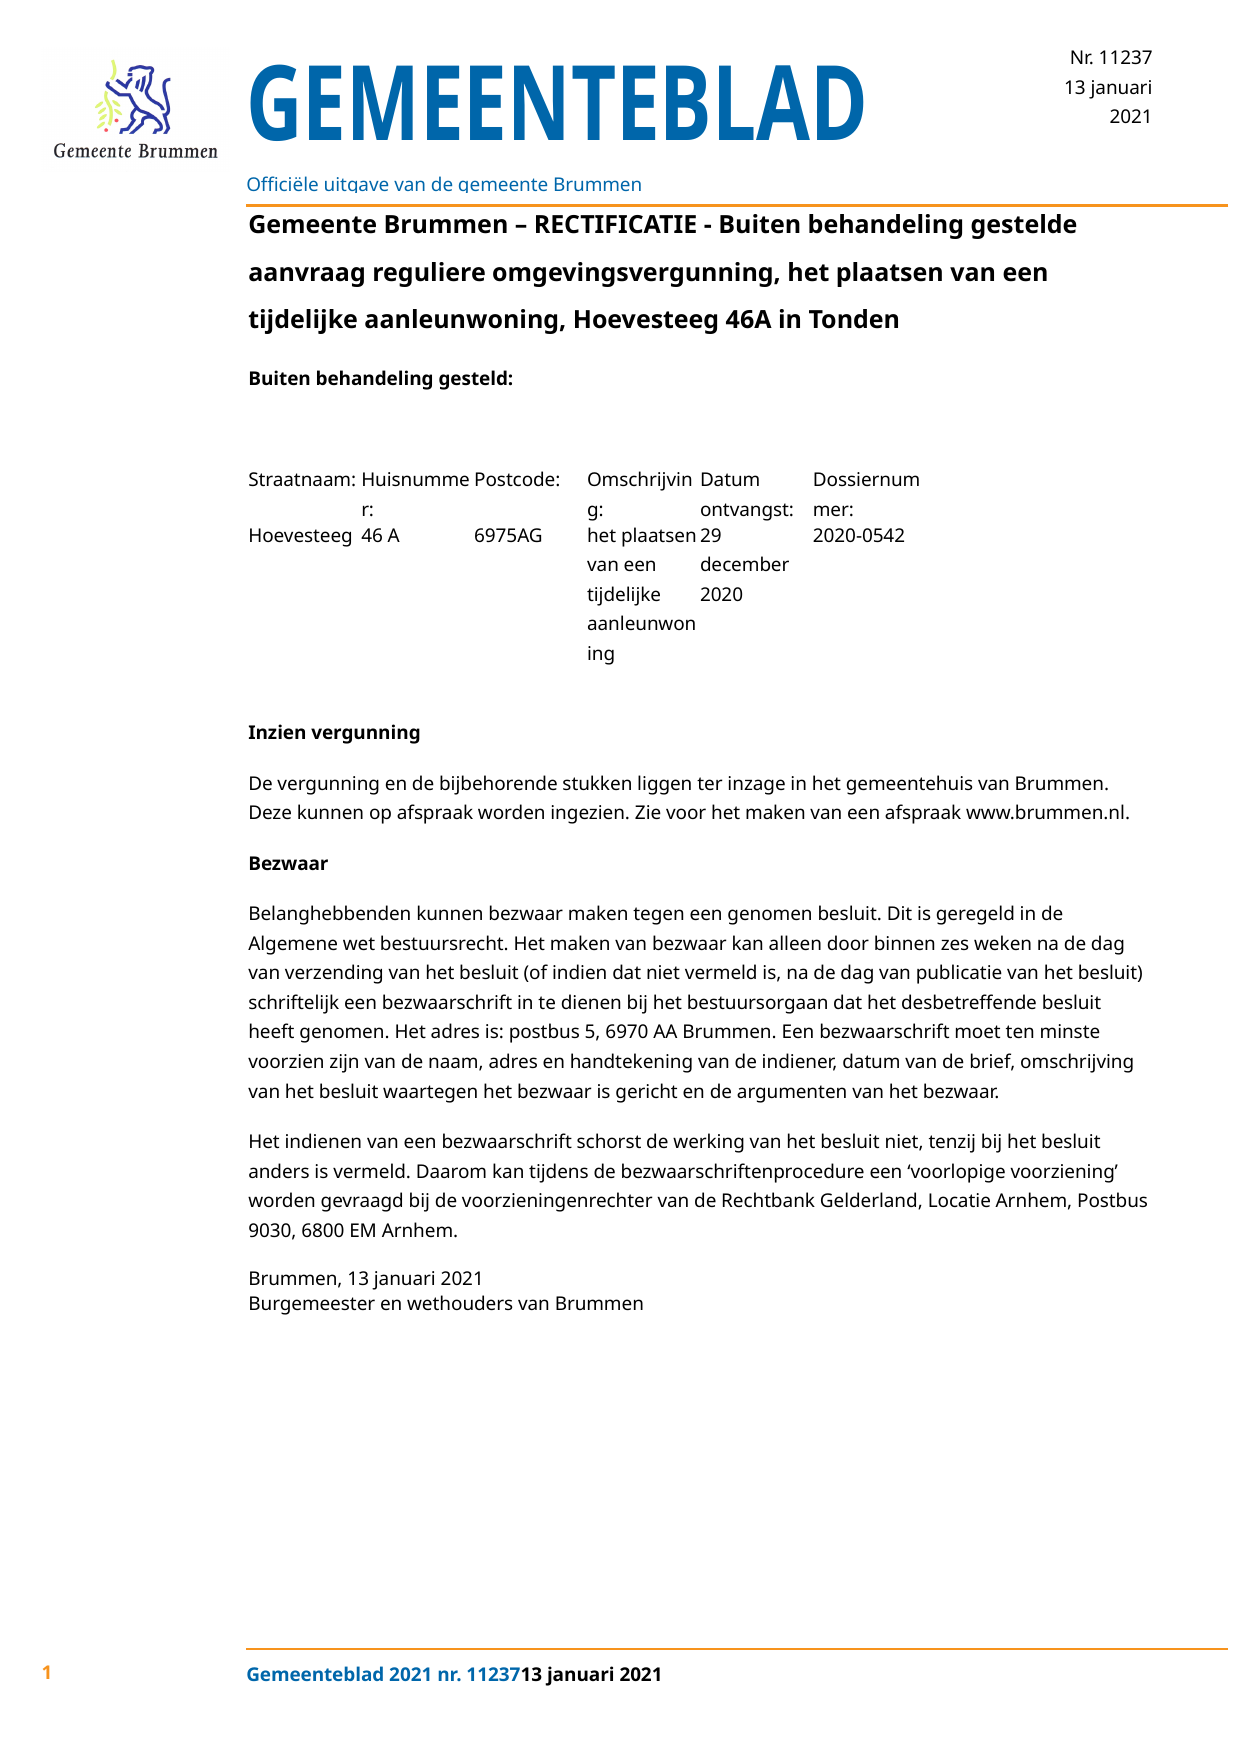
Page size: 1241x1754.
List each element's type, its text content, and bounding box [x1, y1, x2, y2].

text Bezwaar [248, 850, 1152, 876]
text Burgemeester en wethouders van Brummen [248, 1291, 1152, 1316]
table_cell 2020-0542 [813, 522, 926, 666]
table_cell 46 A [361, 522, 474, 666]
table_header Datum ontvangst: [700, 466, 813, 522]
table_cell [926, 522, 1038, 666]
text Belanghebbenden kunnen bezwaar maken tegen een genomen besluit. Dit is geregeld in de Algemene wet bestuursrecht. Het maken van bezwaar kan alleen door binnen zes weken na de dag van verzending van het besluit (of indien dat niet vermeld is, na de dag van publicatie van het besluit) schriftelijk een bezwaarschrift in te dienen bij het bestuursorgaan dat het desbetreffende besluit heeft genomen. Het adres is: postbus 5, 6970 AA Brummen. Een bezwaarschrift moet ten minste voorzien zijn van de naam, adres en handtekening van de indiener, datum van de brief, omschrijving van het besluit waartegen het bezwaar is gericht en de argumenten van het bezwaar. [248, 900, 1152, 1103]
picture [41, 47, 231, 172]
table_header Postcode: [474, 466, 587, 522]
text Buiten behandeling gesteld: [248, 366, 1152, 391]
text Het indienen van een bezwaarschrift schorst de werking van het besluit niet, tenzij bij het besluit anders is vermeld. Daarom kan tijdens de bezwaarschriftenprocedure een ‘voorlopige voorziening’ worden gevraagd bij de voorzieningenrechter van de Rechtbank Gelderland, Locatie Arnhem, Postbus 9030, 6800 EM Arnhem. [248, 1128, 1152, 1243]
text Inzien vergunning [248, 719, 1152, 745]
table_header Straatnaam: [248, 466, 361, 522]
table_header [926, 466, 1038, 522]
table_cell het plaatsen van een tijdelijke aanleunwoning [587, 522, 700, 666]
table_header [1039, 466, 1152, 522]
table_cell 6975AG [474, 522, 587, 666]
table_header Huisnummer: [361, 466, 474, 522]
table_cell 29 december 2020 [700, 522, 813, 666]
text De vergunning en de bijbehorende stukken liggen ter inzage in het gemeentehuis van Brummen. Deze kunnen op afspraak worden ingezien. Zie voor het maken van een afspraak www.brummen.nl. [248, 770, 1152, 825]
table_header Omschrijving: [587, 466, 700, 522]
text Gemeente Brummen – RECTIFICATIE - Buiten behandeling gestelde aanvraag reguliere omgevingsvergunning, het plaatsen van een tijdelijke aanleunwoning, Hoevesteeg 46A in Tonden [248, 207, 1152, 336]
table_header Dossiernummer: [813, 466, 926, 522]
table_cell Hoevesteeg [248, 522, 361, 666]
table_cell [1039, 522, 1152, 666]
text Brummen, 13 januari 2021 [248, 1265, 1152, 1291]
